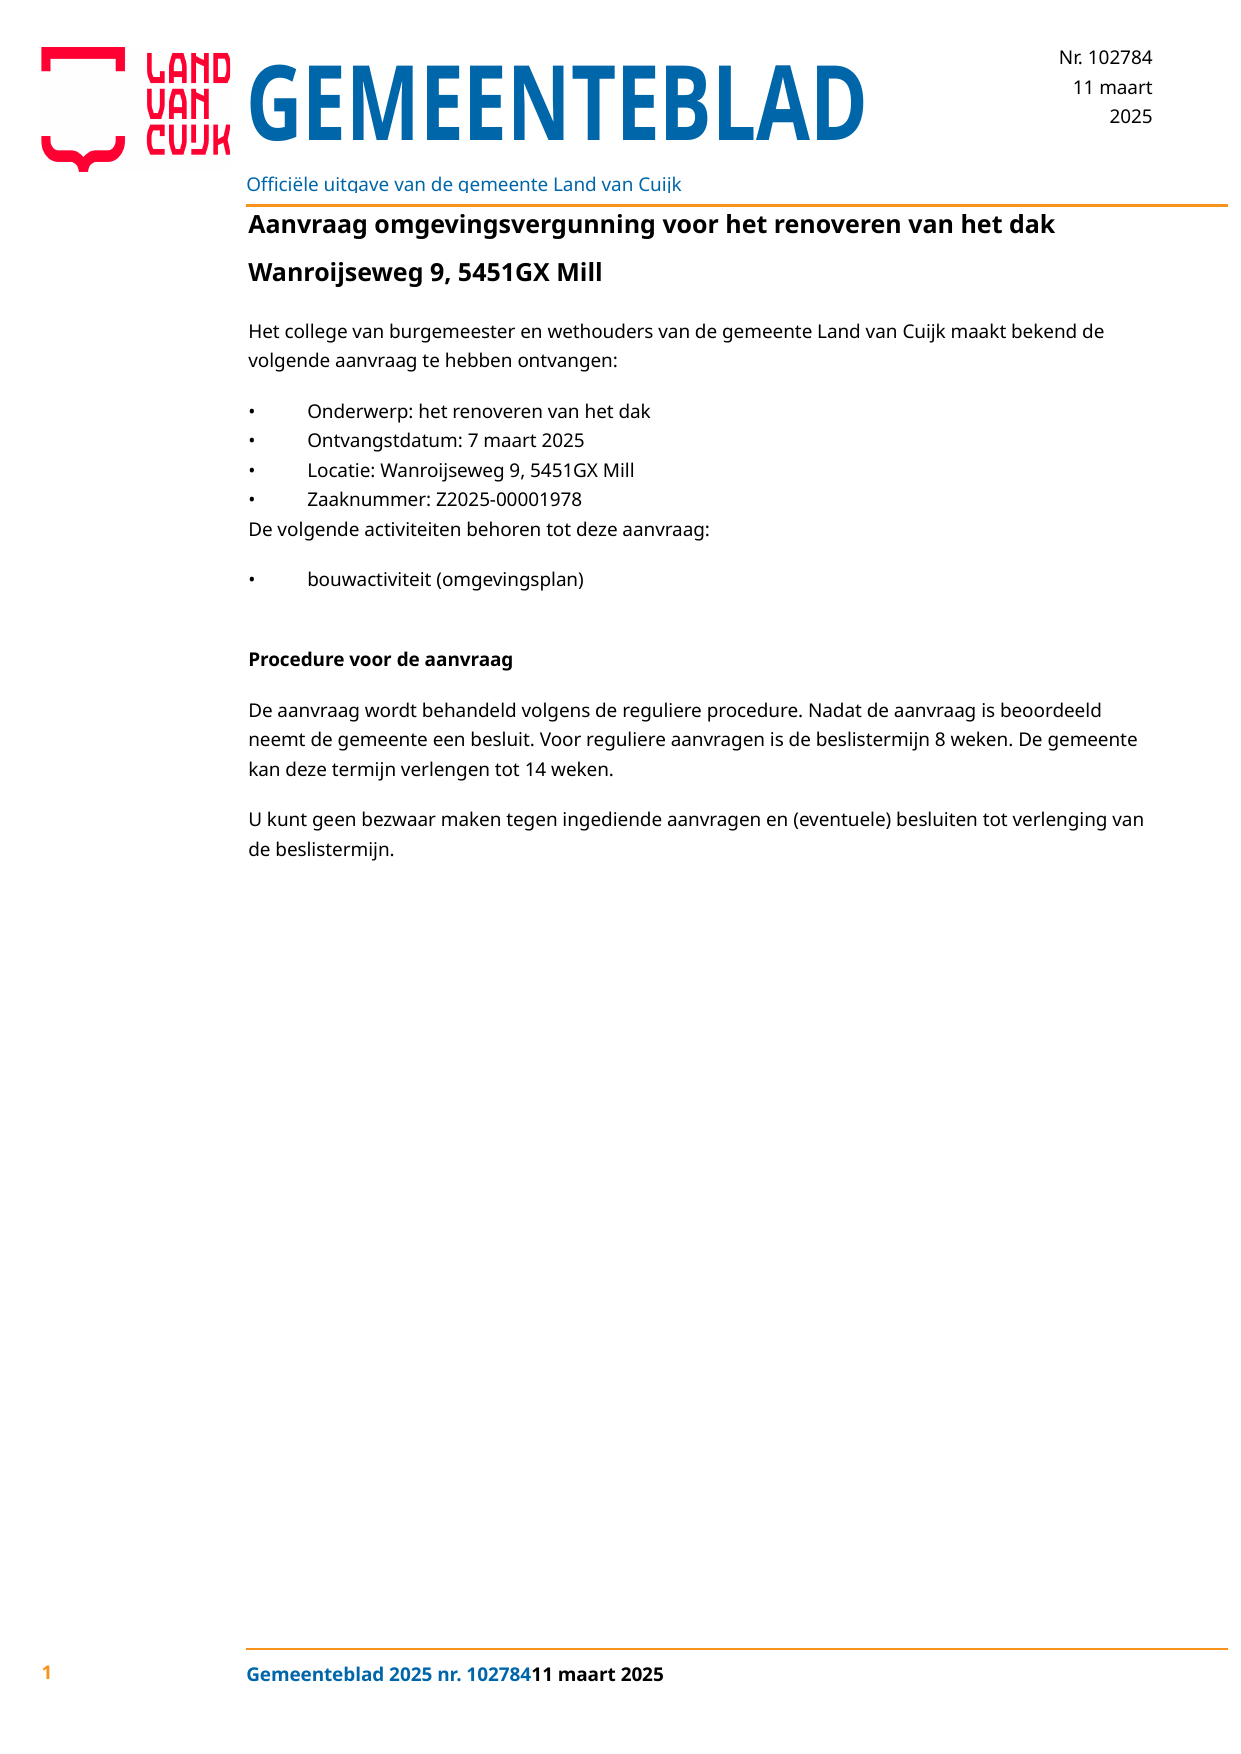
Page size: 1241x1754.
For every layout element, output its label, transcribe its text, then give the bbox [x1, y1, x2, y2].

list Onderwerp: het renoveren van het dak [248, 398, 1152, 424]
list Ontvangstdatum: 7 maart 2025 [248, 427, 1152, 453]
picture [41, 47, 231, 172]
text Het college van burgemeester en wethouders van de gemeente Land van Cuijk maakt bekend de volgende aanvraag te hebben ontvangen: [248, 318, 1152, 373]
text Aanvraag omgevingsvergunning voor het renoveren van het dak Wanroijseweg 9, 5451GX Mill [248, 207, 1152, 288]
list Locatie: Wanroijseweg 9, 5451GX Mill [248, 457, 1152, 483]
list Zaaknummer: Z2025-00001978 [248, 487, 1152, 512]
text De volgende activiteiten behoren tot deze aanvraag: [248, 516, 1152, 542]
text Procedure voor de aanvraag [248, 647, 1152, 672]
list bouwactiviteit (omgevingsplan) [248, 567, 1152, 592]
text U kunt geen bezwaar maken tegen ingediende aanvragen en (eventuele) besluiten tot verlenging van de beslistermijn. [248, 807, 1152, 862]
text De aanvraag wordt behandeld volgens de reguliere procedure. Nadat de aanvraag is beoordeeld neemt de gemeente een besluit. Voor reguliere aanvragen is de beslistermijn 8 weken. De gemeente kan deze termijn verlengen tot 14 weken. [248, 697, 1152, 782]
